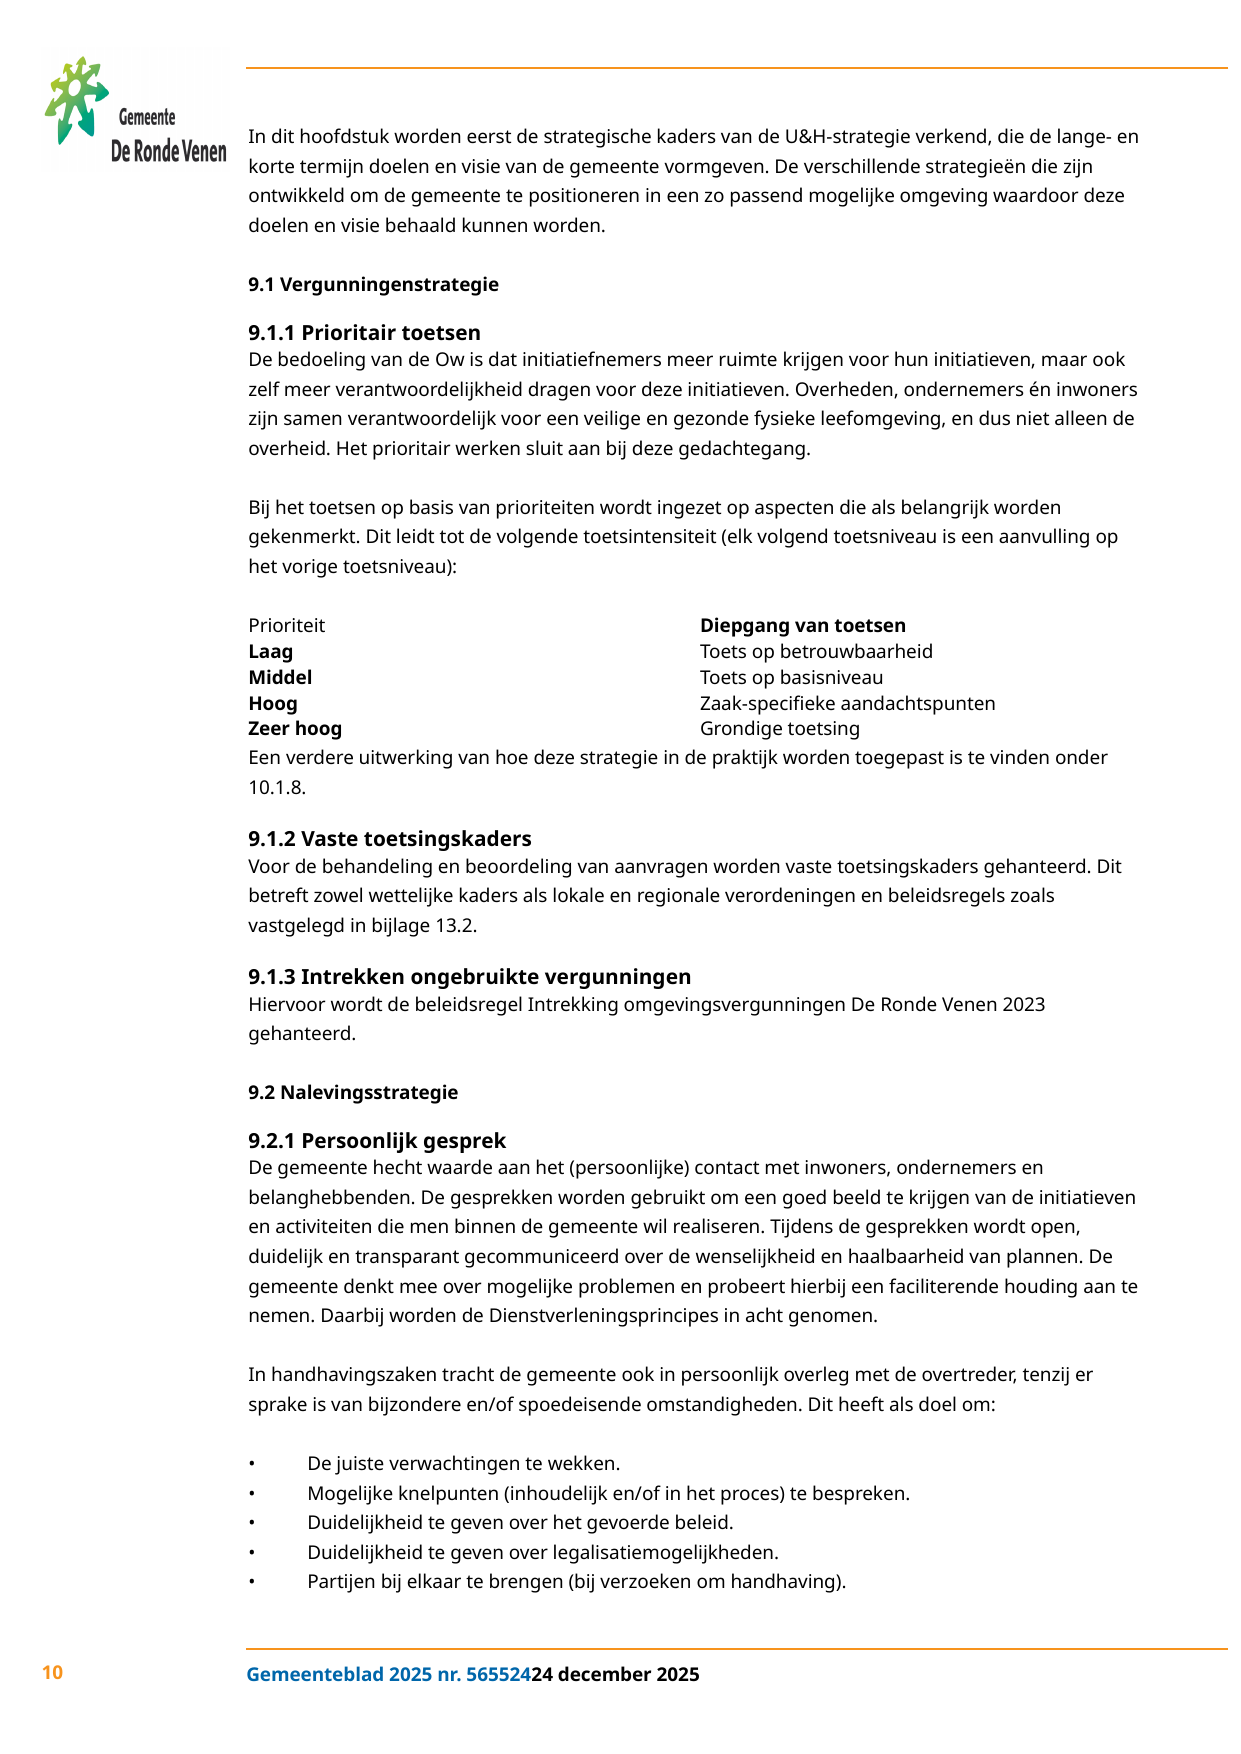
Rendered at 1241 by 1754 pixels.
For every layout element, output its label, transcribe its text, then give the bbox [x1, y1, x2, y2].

table_header Prioriteit [248, 613, 700, 638]
table_cell Zeer hoog [248, 715, 700, 741]
table_cell Middel [248, 664, 700, 690]
text Hiervoor wordt de beleidsregel Intrekking omgevingsvergunningen De Ronde Venen 2023 gehanteerd. [248, 991, 1152, 1046]
text 9.1.3 Intrekken ongebruikte vergunningen [248, 962, 1152, 991]
list Partijen bij elkaar te brengen (bij verzoeken om handhaving). [248, 1569, 1152, 1594]
text 9.2 Nalevingsstrategie [248, 1079, 1152, 1105]
list Duidelijkheid te geven over het gevoerde beleid. [248, 1509, 1152, 1535]
text In dit hoofdstuk worden eerst de strategische kaders van de U&H-strategie verkend, die de lange- en korte termijn doelen en visie van de gemeente vormgeven. De verschillende strategieën die zijn ontwikkeld om de gemeente te positioneren in een zo passend mogelijke omgeving waardoor deze doelen en visie behaald kunnen worden. [248, 123, 1152, 238]
text 9.1.2 Vaste toetsingskaders [248, 824, 1152, 853]
table_header Diepgang van toetsen [700, 613, 1152, 638]
text Een verdere uitwerking van hoe deze strategie in de praktijk worden toegepast is te vinden onder 10.1.8. [248, 744, 1152, 800]
text 9.1 Vergunningenstrategie [248, 271, 1152, 297]
table_cell Toets op betrouwbaarheid [700, 638, 1152, 664]
list Duidelijkheid te geven over legalisatiemogelijkheden. [248, 1539, 1152, 1565]
table_cell Hoog [248, 690, 700, 715]
picture [41, 47, 231, 172]
list De juiste verwachtingen te wekken. [248, 1450, 1152, 1476]
text De bedoeling van de Ow is dat initiatiefnemers meer ruimte krijgen voor hun initiatieven, maar ook zelf meer verantwoordelijkheid dragen voor deze initiatieven. Overheden, ondernemers én inwoners zijn samen verantwoordelijk voor een veilige en gezonde fysieke leefomgeving, en dus niet alleen de overheid. Het prioritair werken sluit aan bij deze gedachtegang. [248, 346, 1152, 461]
text 9.1.1 Prioritair toetsen [248, 318, 1152, 346]
list Mogelijke knelpunten (inhoudelijk en/of in het proces) te bespreken. [248, 1480, 1152, 1506]
text In handhavingszaken tracht de gemeente ook in persoonlijk overleg met de overtreder, tenzij er sprake is van bijzondere en/of spoedeisende omstandigheden. Dit heeft als doel om: [248, 1362, 1152, 1417]
text 9.2.1 Persoonlijk gesprek [248, 1126, 1152, 1154]
text De gemeente hecht waarde aan het (persoonlijke) contact met inwoners, ondernemers en belanghebbenden. De gesprekken worden gebruikt om een goed beeld te krijgen van de initiatieven en activiteiten die men binnen de gemeente wil realiseren. Tijdens de gesprekken wordt open, duidelijk en transparant gecommuniceerd over de wenselijkheid en haalbaarheid van plannen. De gemeente denkt mee over mogelijke problemen en probeert hierbij een faciliterende houding aan te nemen. Daarbij worden de Dienstverleningsprincipes in acht genomen. [248, 1154, 1152, 1328]
table_cell Laag [248, 638, 700, 664]
table_cell Zaak-specifieke aandachtspunten [700, 690, 1152, 715]
text Voor de behandeling en beoordeling van aanvragen worden vaste toetsingskaders gehanteerd. Dit betreft zowel wettelijke kaders als lokale en regionale verordeningen en beleidsregels zoals vastgelegd in bijlage 13.2. [248, 853, 1152, 938]
table_cell Grondige toetsing [700, 715, 1152, 741]
text Bij het toetsen op basis van prioriteiten wordt ingezet op aspecten die als belangrijk worden gekenmerkt. Dit leidt tot de volgende toetsintensiteit (elk volgend toetsniveau is een aanvulling op het vorige toetsniveau): [248, 494, 1152, 579]
table_cell Toets op basisniveau [700, 664, 1152, 690]
